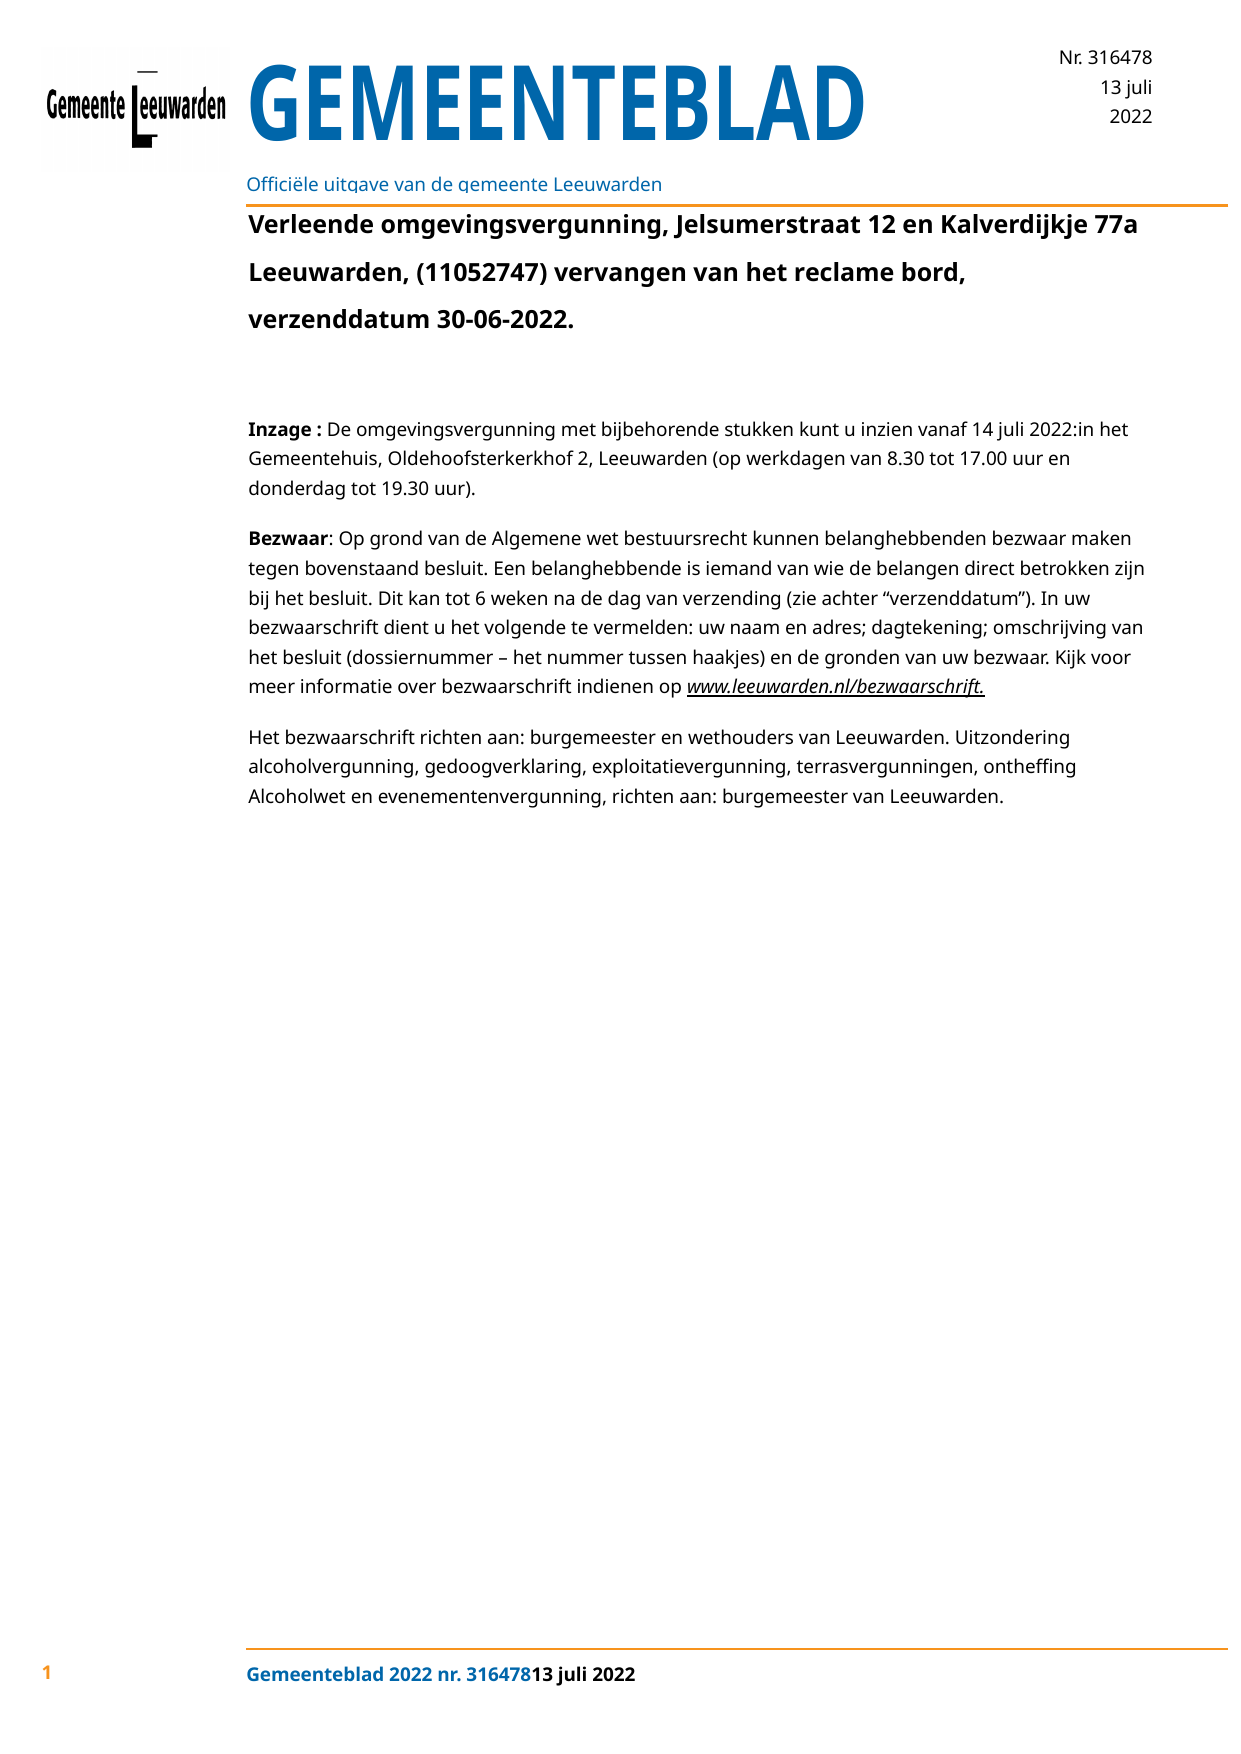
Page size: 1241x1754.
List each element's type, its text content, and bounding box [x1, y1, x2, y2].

text Het bezwaarschrift richten aan: burgemeester en wethouders van Leeuwarden. Uitzondering alcoholvergunning, gedoogverklaring, exploitatievergunning, terrasvergunningen, ontheffing Alcoholwet en evenementenvergunning, richten aan: burgemeester van Leeuwarden. [248, 724, 1152, 809]
text Inzage : De omgevingsvergunning met bijbehorende stukken kunt u inzien vanaf 14 juli 2022:in het Gemeentehuis, Oldehoofsterkerkhof 2, Leeuwarden (op werkdagen van 8.30 tot 17.00 uur en donderdag tot 19.30 uur). [248, 416, 1152, 501]
picture [41, 47, 231, 172]
text Bezwaar: Op grond van de Algemene wet bestuursrecht kunnen belanghebbenden bezwaar maken tegen bovenstaand besluit. Een belanghebbende is iemand van wie de belangen direct betrokken zijn bij het besluit. Dit kan tot 6 weken na de dag van verzending (zie achter “verzenddatum”). In uw bezwaarschrift dient u het volgende te vermelden: uw naam en adres; dagtekening; omschrijving van het besluit (dossiernummer – het nummer tussen haakjes) en de gronden van uw bezwaar. Kijk voor meer informatie over bezwaarschrift indienen op www.leeuwarden.nl/bezwaarschrift. [248, 526, 1152, 699]
text Verleende omgevingsvergunning, Jelsumerstraat 12 en Kalverdijkje 77a Leeuwarden, (11052747) vervangen van het reclame bord, verzenddatum 30-06-2022. [248, 207, 1152, 336]
